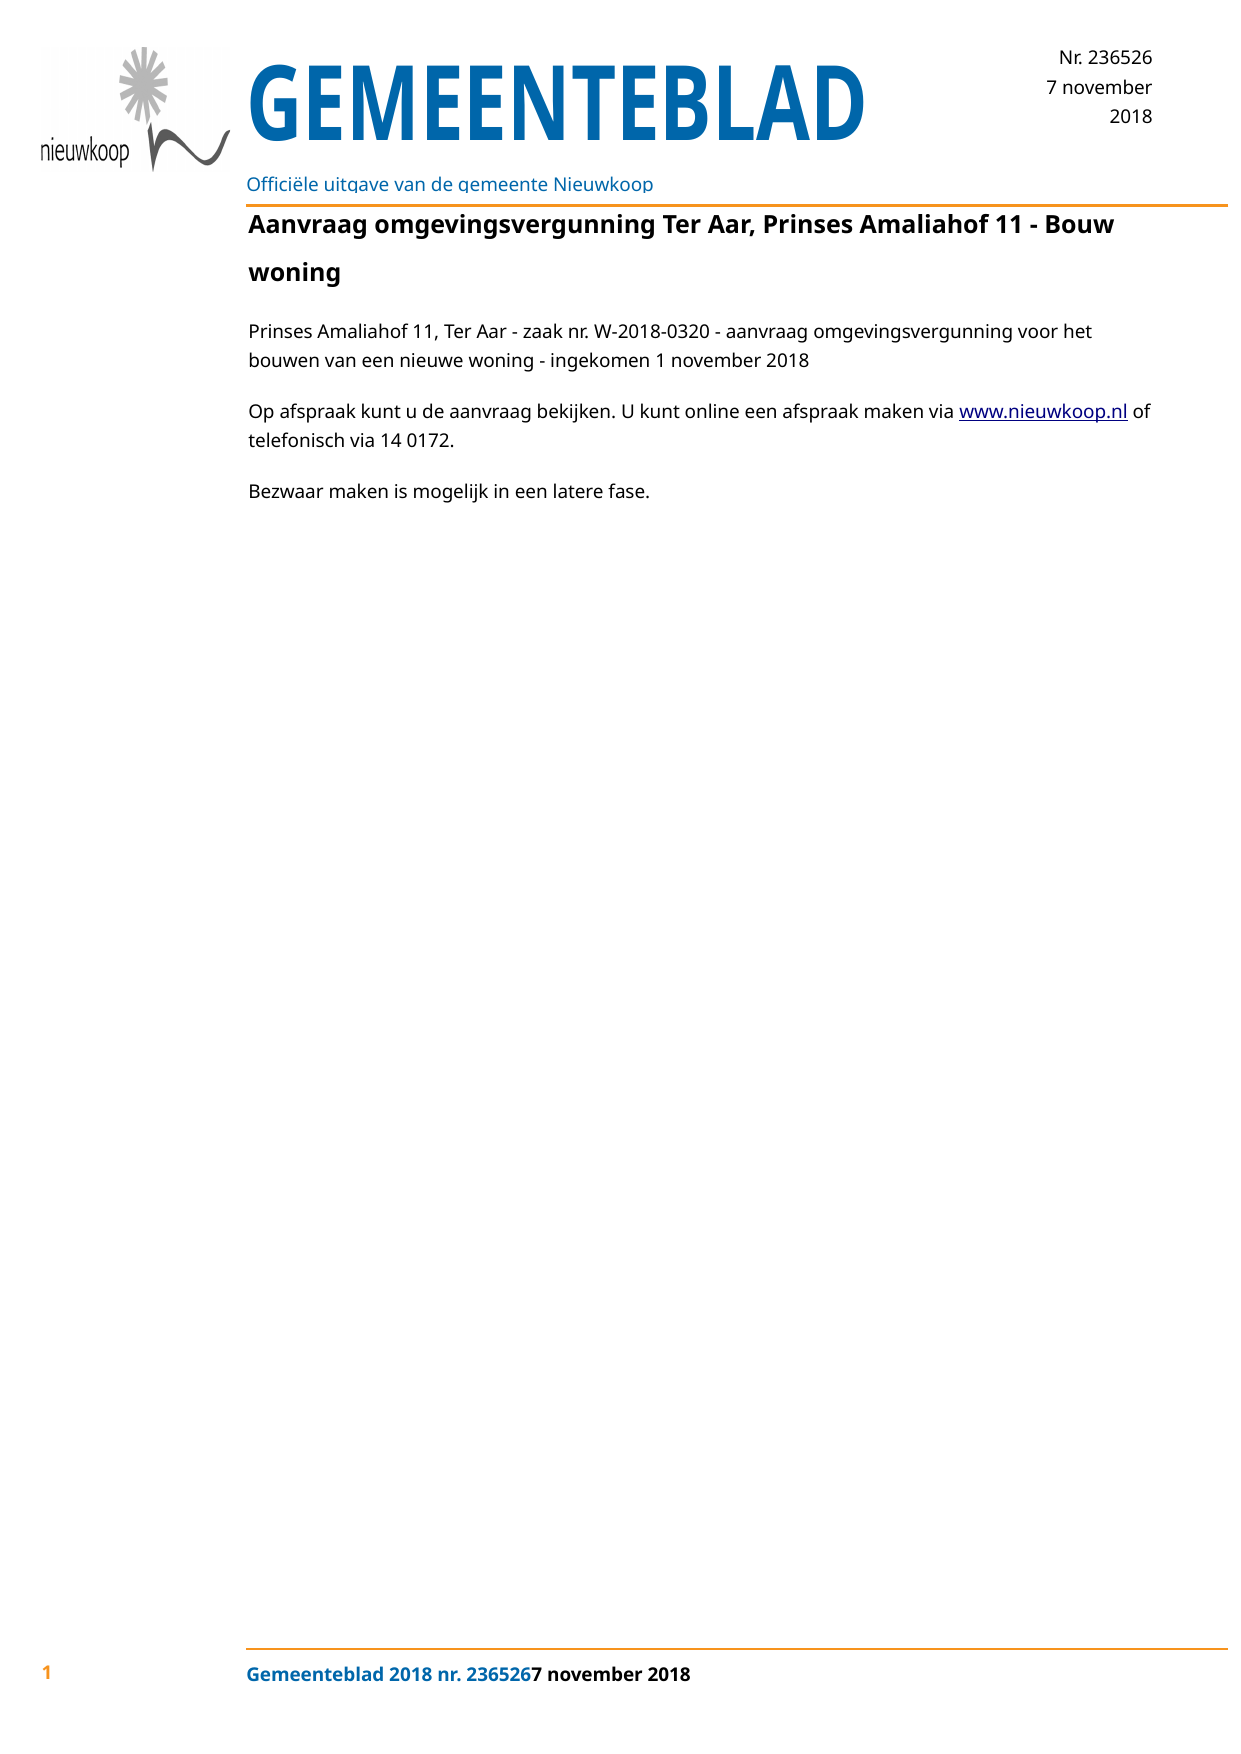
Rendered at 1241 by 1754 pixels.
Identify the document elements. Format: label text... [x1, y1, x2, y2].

text Bezwaar maken is mogelijk in een latere fase. [248, 478, 1152, 504]
text Op afspraak kunt u de aanvraag bekijken. U kunt online een afspraak maken via www.nieuwkoop.nl of telefonisch via 14 0172. [248, 398, 1152, 453]
text Prinses Amaliahof 11, Ter Aar - zaak nr. W-2018-0320 - aanvraag omgevingsvergunning voor het bouwen van een nieuwe woning - ingekomen 1 november 2018 [248, 318, 1152, 373]
picture [41, 47, 231, 172]
text Aanvraag omgevingsvergunning Ter Aar, Prinses Amaliahof 11 - Bouw woning [248, 207, 1152, 288]
